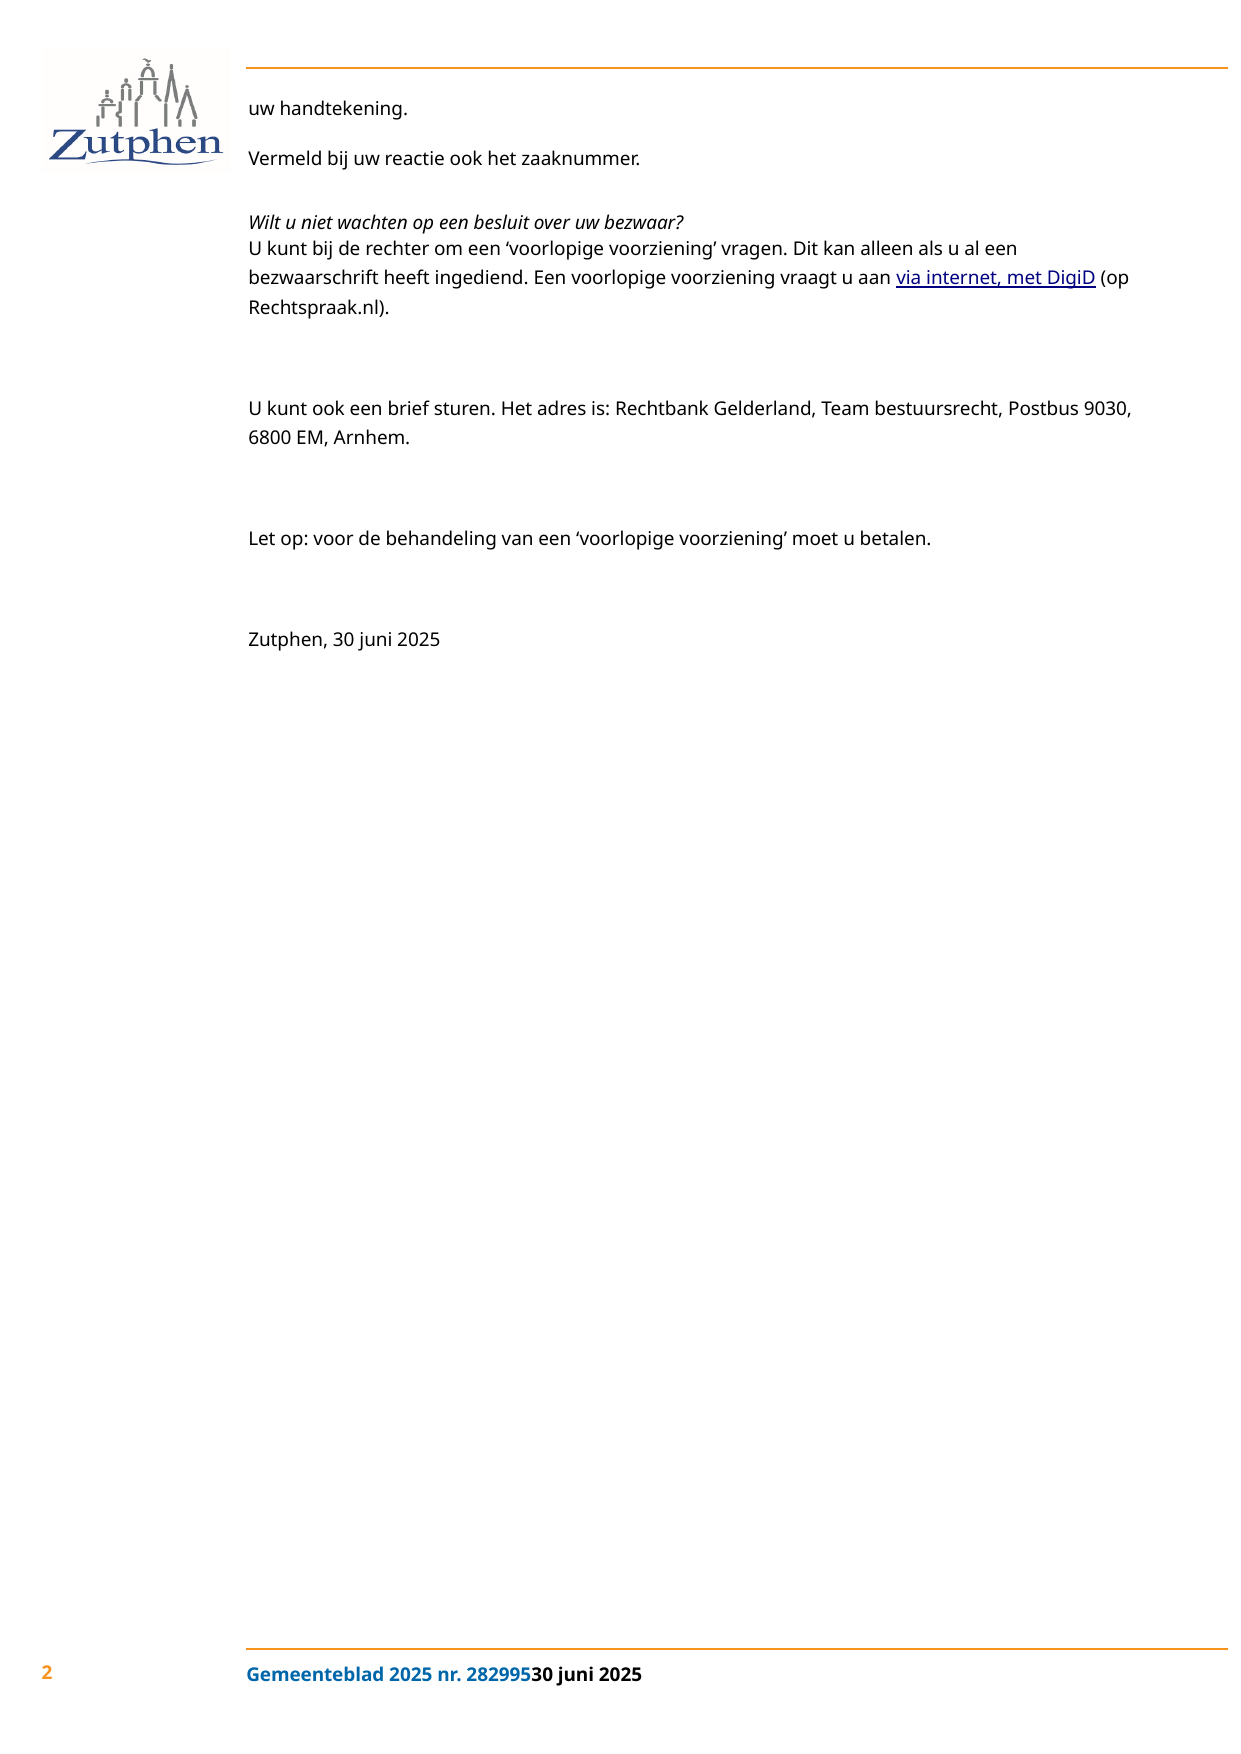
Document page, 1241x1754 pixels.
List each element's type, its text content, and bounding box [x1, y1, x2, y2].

picture [41, 47, 231, 172]
text Let op: voor de behandeling van een ‘voorlopige voorziening’ moet u betalen. [248, 525, 1152, 551]
text U kunt ook een brief sturen. Het adres is: Rechtbank Gelderland, Team bestuursrecht, Postbus 9030, 6800 EM, Arnhem. [248, 395, 1152, 450]
text Zutphen, 30 juni 2025 [248, 626, 1152, 652]
text uw handtekening. [248, 95, 1152, 121]
text Vermeld bij uw reactie ook het zaaknummer. [248, 145, 1152, 171]
text Wilt u niet wachten op een besluit over uw bezwaar? [248, 209, 1152, 235]
text U kunt bij de rechter om een ‘voorlopige voorziening’ vragen. Dit kan alleen als u al een bezwaarschrift heeft ingediend. Een voorlopige voorziening vraagt u aan via internet, met DigiD (op Rechtspraak.nl). [248, 235, 1152, 320]
